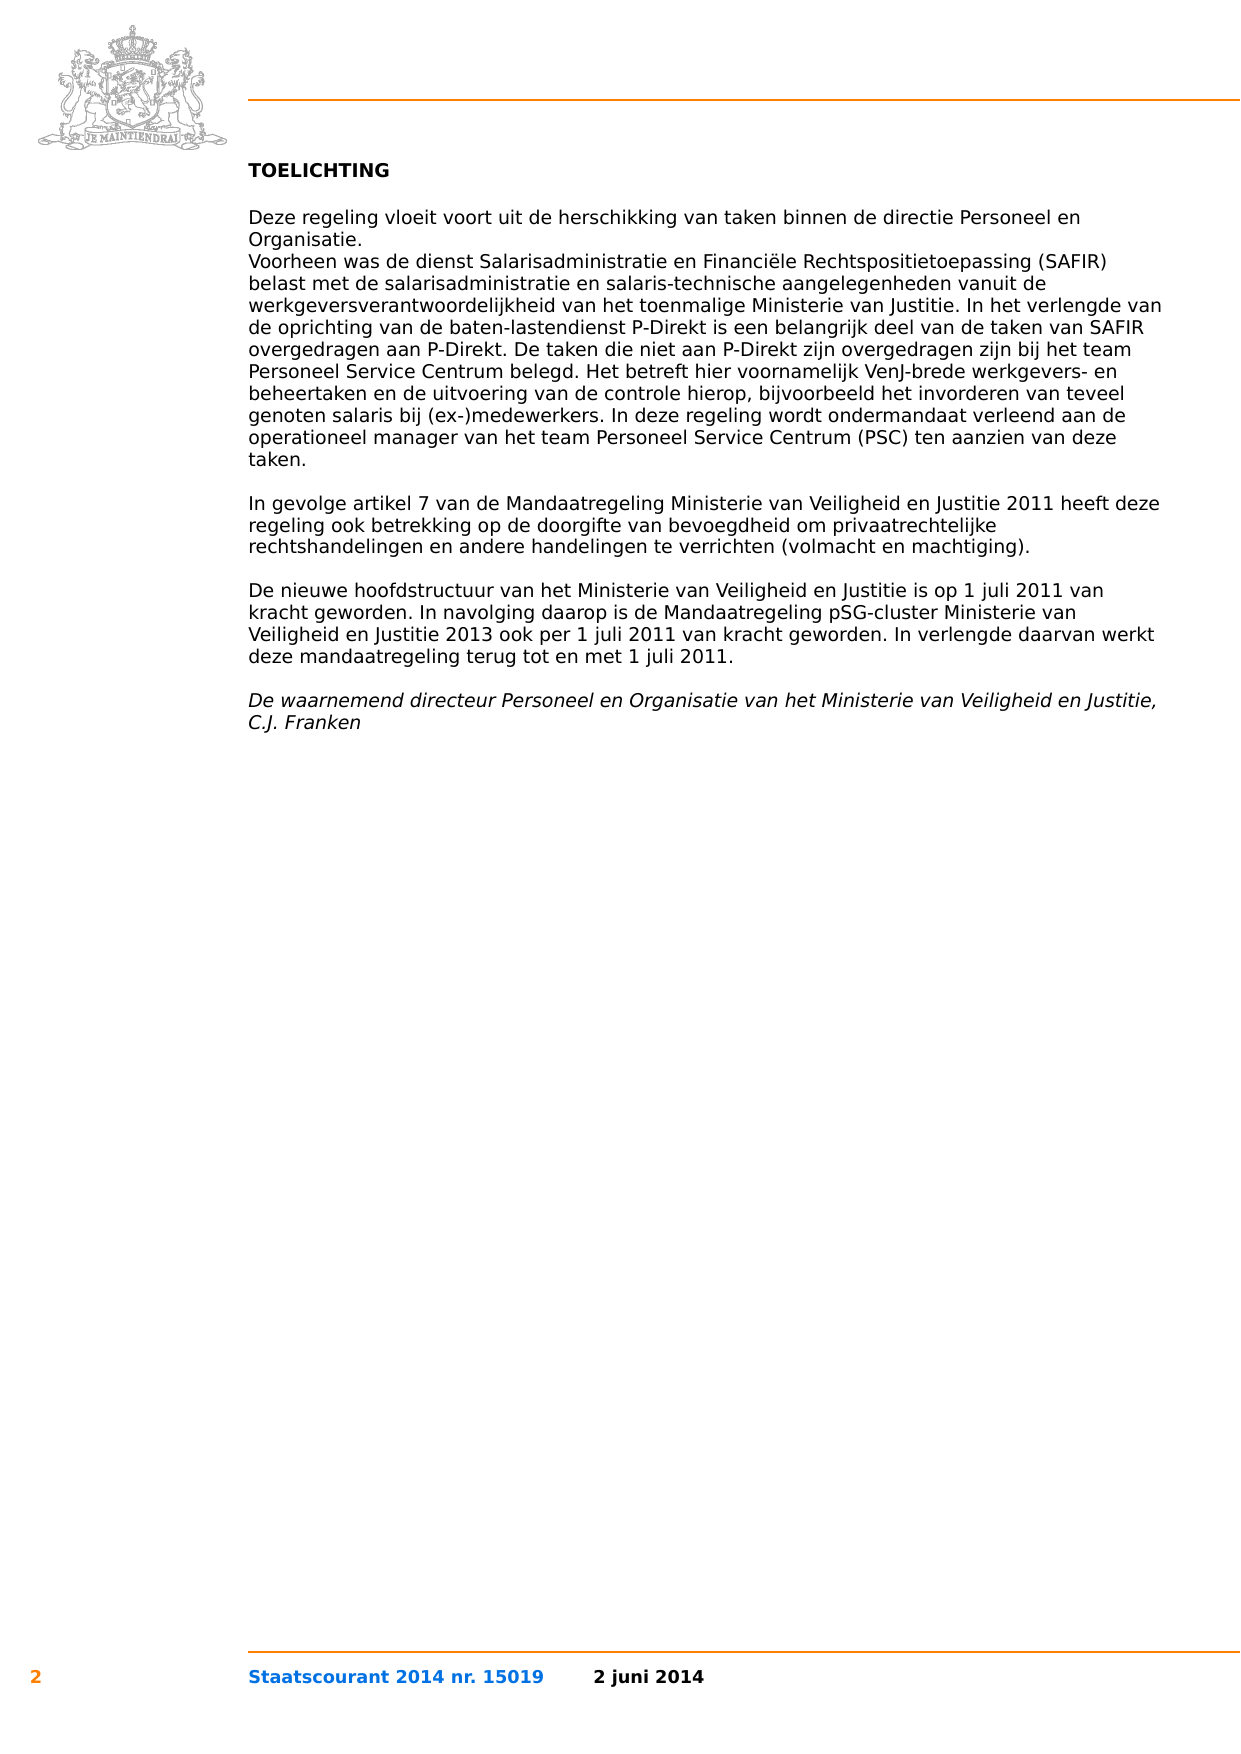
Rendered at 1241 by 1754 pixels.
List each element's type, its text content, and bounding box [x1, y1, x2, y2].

picture [38, 25, 227, 150]
text Deze regeling vloeit voort uit de herschikking van taken binnen de directie Personeel en Organisatie. [248, 207, 1163, 251]
subtitle TOELICHTING [248, 160, 1163, 182]
text De nieuwe hoofdstructuur van het Ministerie van Veiligheid en Justitie is op 1 juli 2011 van kracht geworden. In navolging daarop is de Mandaatregeling pSG-cluster Ministerie van Veiligheid en Justitie 2013 ook per 1 juli 2011 van kracht geworden. In verlengde daarvan werkt deze mandaatregeling terug tot en met 1 juli 2011. [248, 580, 1163, 668]
text Voorheen was de dienst Salarisadministratie en Financiële Rechtspositietoepassing (SAFIR) belast met de salarisadministratie en salaris-technische aangelegenheden vanuit de werkgeversverantwoordelijkheid van het toenmalige Ministerie van Justitie. In het verlengde van de oprichting van de baten-lastendienst P-Direkt is een belangrijk deel van de taken van SAFIR overgedragen aan P-Direkt. De taken die niet aan P-Direkt zijn overgedragen zijn bij het team Personeel Service Centrum belegd. Het betreft hier voornamelijk VenJ-brede werkgevers- en beheertaken en de uitvoering van de controle hierop, bijvoorbeeld het invorderen van teveel genoten salaris bij (ex-)medewerkers. In deze regeling wordt ondermandaat verleend aan de operationeel manager van het team Personeel Service Centrum (PSC) ten aanzien van deze taken. [248, 251, 1163, 471]
text De waarnemend directeur Personeel en Organisatie van het Ministerie van Veiligheid en Justitie, C.J. Franken [248, 690, 1163, 734]
text In gevolge artikel 7 van de Mandaatregeling Ministerie van Veiligheid en Justitie 2011 heeft deze regeling ook betrekking op de doorgifte van bevoegdheid om privaatrechtelijke rechtshandelingen en andere handelingen te verrichten (volmacht en machtiging). [248, 492, 1163, 558]
